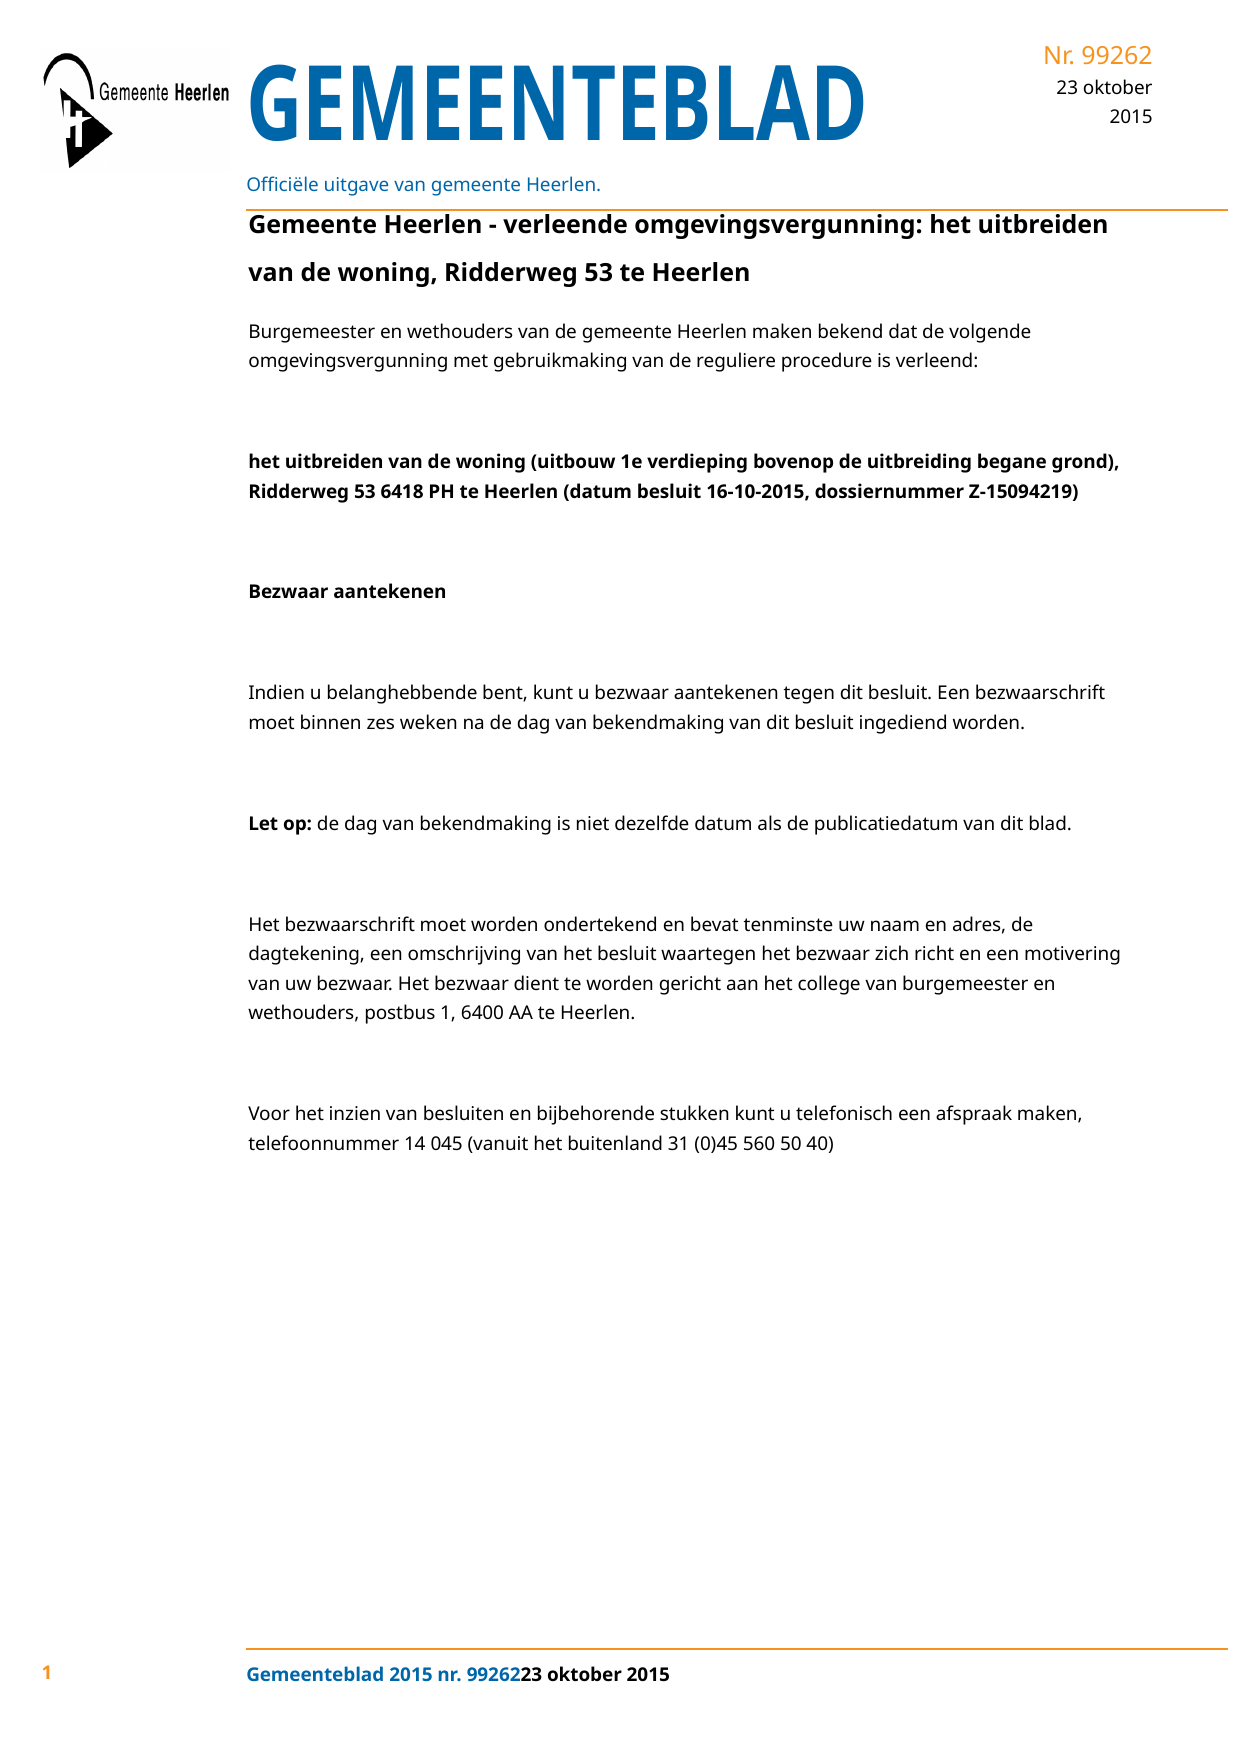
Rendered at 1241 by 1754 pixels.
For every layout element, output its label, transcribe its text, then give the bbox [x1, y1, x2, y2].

text Het bezwaarschrift moet worden ondertekend en bevat tenminste uw naam en adres, de dagtekening, een omschrijving van het besluit waartegen het bezwaar zich richt en een motivering van uw bezwaar. Het bezwaar dient te worden gericht aan het college van burgemeester en wethouders, postbus 1, 6400 AA te Heerlen. [248, 911, 1152, 1025]
text Bezwaar aantekenen [248, 579, 1152, 604]
picture [41, 47, 231, 172]
text Voor het inzien van besluiten en bijbehorende stukken kunt u telefonisch een afspraak maken, telefoonnummer 14 045 (vanuit het buitenland 31 (0)45 560 50 40) [248, 1100, 1152, 1156]
text Indien u belanghebbende bent, kunt u bezwaar aantekenen tegen dit besluit. Een bezwaarschrift moet binnen zes weken na de dag van bekendmaking van dit besluit ingediend worden. [248, 679, 1152, 735]
text Let op: de dag van bekendmaking is niet dezelfde datum als de publicatiedatum van dit blad. [248, 810, 1152, 836]
text het uitbreiden van de woning (uitbouw 1e verdieping bovenop de uitbreiding begane grond), Ridderweg 53 6418 PH te Heerlen (datum besluit 16-10-2015, dossiernummer Z-15094219) [248, 448, 1152, 504]
text Gemeente Heerlen - verleende omgevingsvergunning: het uitbreiden van de woning, Ridderweg 53 te Heerlen [248, 211, 1152, 288]
text Burgemeester en wethouders van de gemeente Heerlen maken bekend dat de volgende omgevingsvergunning met gebruikmaking van de reguliere procedure is verleend: [248, 318, 1152, 373]
